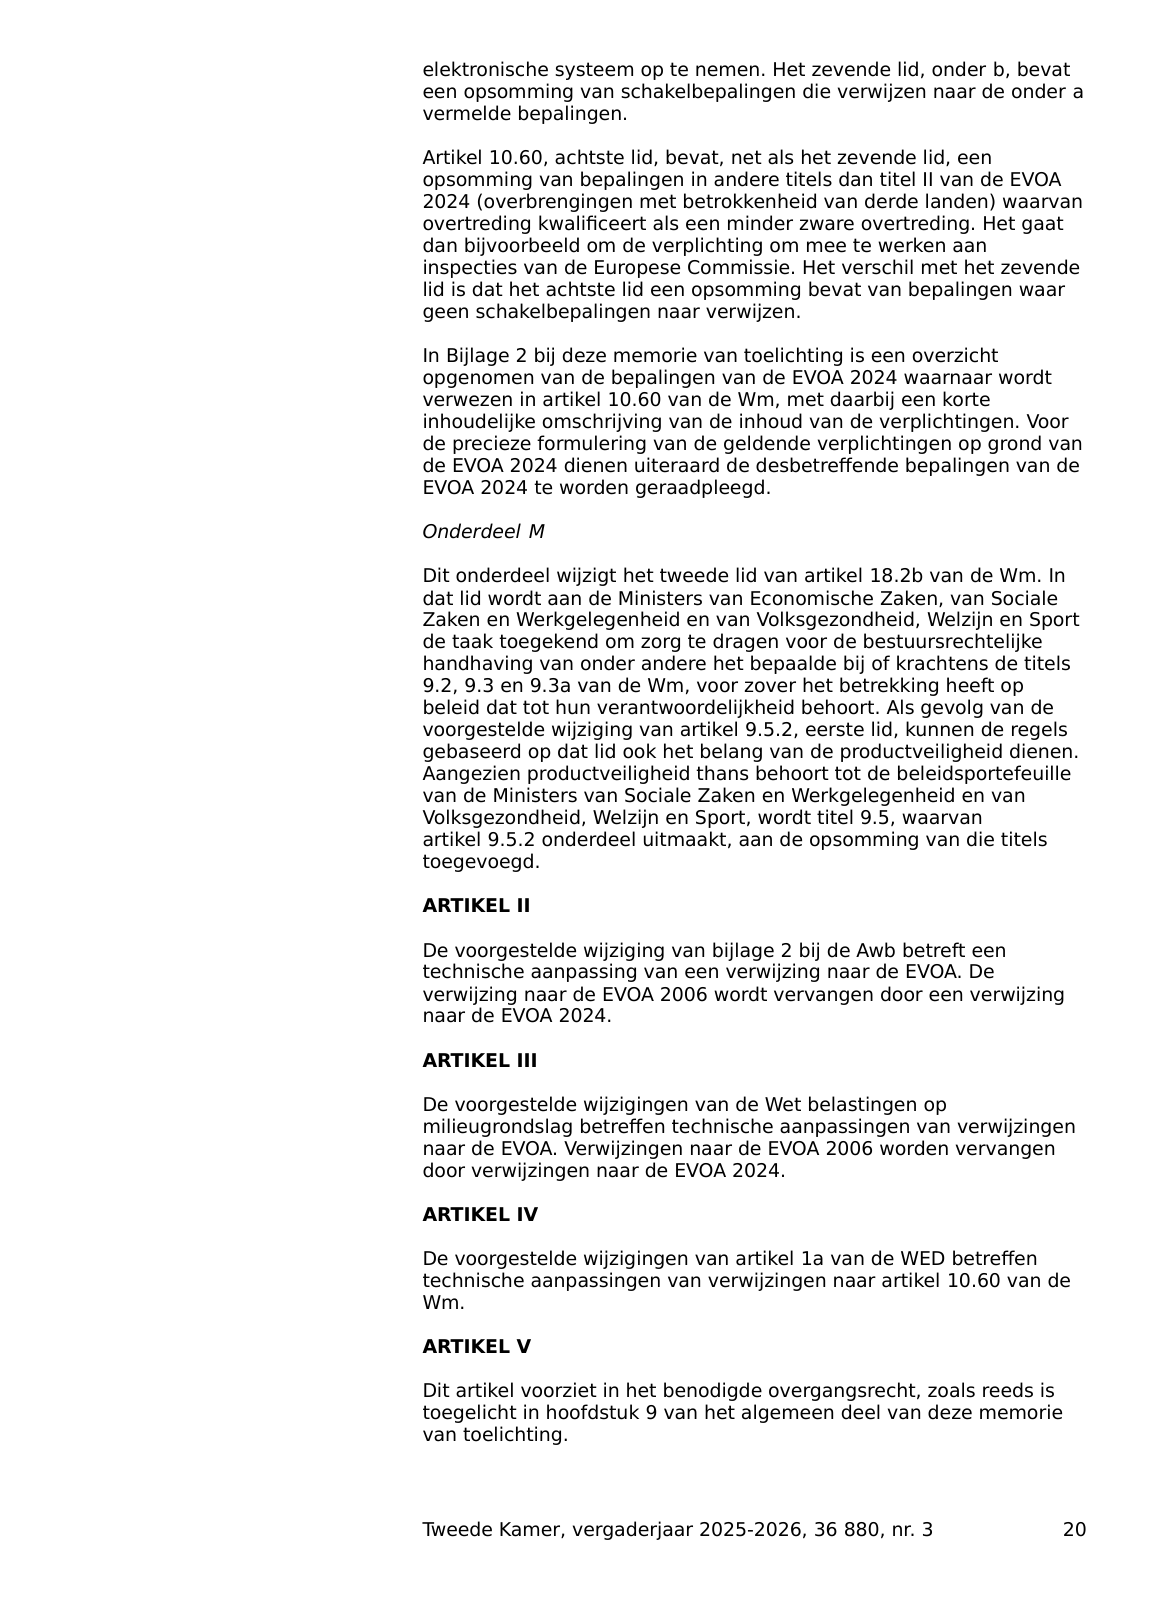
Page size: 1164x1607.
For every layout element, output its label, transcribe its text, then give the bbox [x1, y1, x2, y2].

text De voorgestelde wijzigingen van de Wet belastingen op milieugrondslag betreffen technische aanpassingen van verwijzingen naar de EVOA. Verwijzingen naar de EVOA 2006 worden vervangen door verwijzingen naar de EVOA 2024. [422, 1094, 1087, 1182]
text De voorgestelde wijziging van bijlage 2 bij de Awb betreft een technische aanpassing van een verwijzing naar de EVOA. De verwijzing naar de EVOA 2006 wordt vervangen door een verwijzing naar de EVOA 2024. [422, 939, 1087, 1027]
text Dit onderdeel wijzigt het tweede lid van artikel 18.2b van de Wm. In dat lid wordt aan de Ministers van Economische Zaken, van Sociale Zaken en Werkgelegenheid en van Volksgezondheid, Welzijn en Sport de taak toegekend om zorg te dragen voor de bestuursrechtelijke handhaving van onder andere het bepaalde bij of krachtens de titels 9.2, 9.3 en 9.3a van de Wm, voor zover het betrekking heeft op beleid dat tot hun verantwoordelijkheid behoort. Als gevolg van de voorgestelde wijziging van artikel 9.5.2, eerste lid, kunnen de regels gebaseerd op dat lid ook het belang van de productveiligheid dienen. Aangezien productveiligheid thans behoort tot de beleidsportefeuille van de Ministers van Sociale Zaken en Werkgelegenheid en van Volksgezondheid, Welzijn en Sport, wordt titel 9.5, waarvan artikel 9.5.2 onderdeel uitmaakt, aan de opsomming van die titels toegevoegd. [422, 565, 1087, 873]
text In Bijlage 2 bij deze memorie van toelichting is een overzicht opgenomen van de bepalingen van de EVOA 2024 waarnaar wordt verwezen in artikel 10.60 van de Wm, met daarbij een korte inhoudelijke omschrijving van de inhoud van de verplichtingen. Voor de precieze formulering van de geldende verplichtingen op grond van de EVOA 2024 dienen uiteraard de desbetreffende bepalingen van de EVOA 2024 te worden geraadpleegd. [422, 345, 1087, 499]
subtitle ARTIKEL II [422, 895, 1087, 917]
subtitle ARTIKEL IV [422, 1204, 1087, 1226]
subtitle Onderdeel M [422, 521, 1087, 543]
text Dit artikel voorziet in het benodigde overgangsrecht, zoals reeds is toegelicht in hoofdstuk 9 van het algemeen deel van deze memorie van toelichting. [422, 1380, 1087, 1446]
text De voorgestelde wijzigingen van artikel 1a van de WED betreffen technische aanpassingen van verwijzingen naar artikel 10.60 van de Wm. [422, 1248, 1087, 1314]
text elektronische systeem op te nemen. Het zevende lid, onder b, bevat een opsomming van schakelbepalingen die verwijzen naar de onder a vermelde bepalingen. [422, 59, 1087, 125]
subtitle ARTIKEL V [422, 1336, 1087, 1358]
text Artikel 10.60, achtste lid, bevat, net als het zevende lid, een opsomming van bepalingen in andere titels dan titel II van de EVOA 2024 (overbrengingen met betrokkenheid van derde landen) waarvan overtreding kwalificeert als een minder zware overtreding. Het gaat dan bijvoorbeeld om de verplichting om mee te werken aan inspecties van de Europese Commissie. Het verschil met het zevende lid is dat het achtste lid een opsomming bevat van bepalingen waar geen schakelbepalingen naar verwijzen. [422, 147, 1087, 323]
subtitle ARTIKEL III [422, 1049, 1087, 1072]
